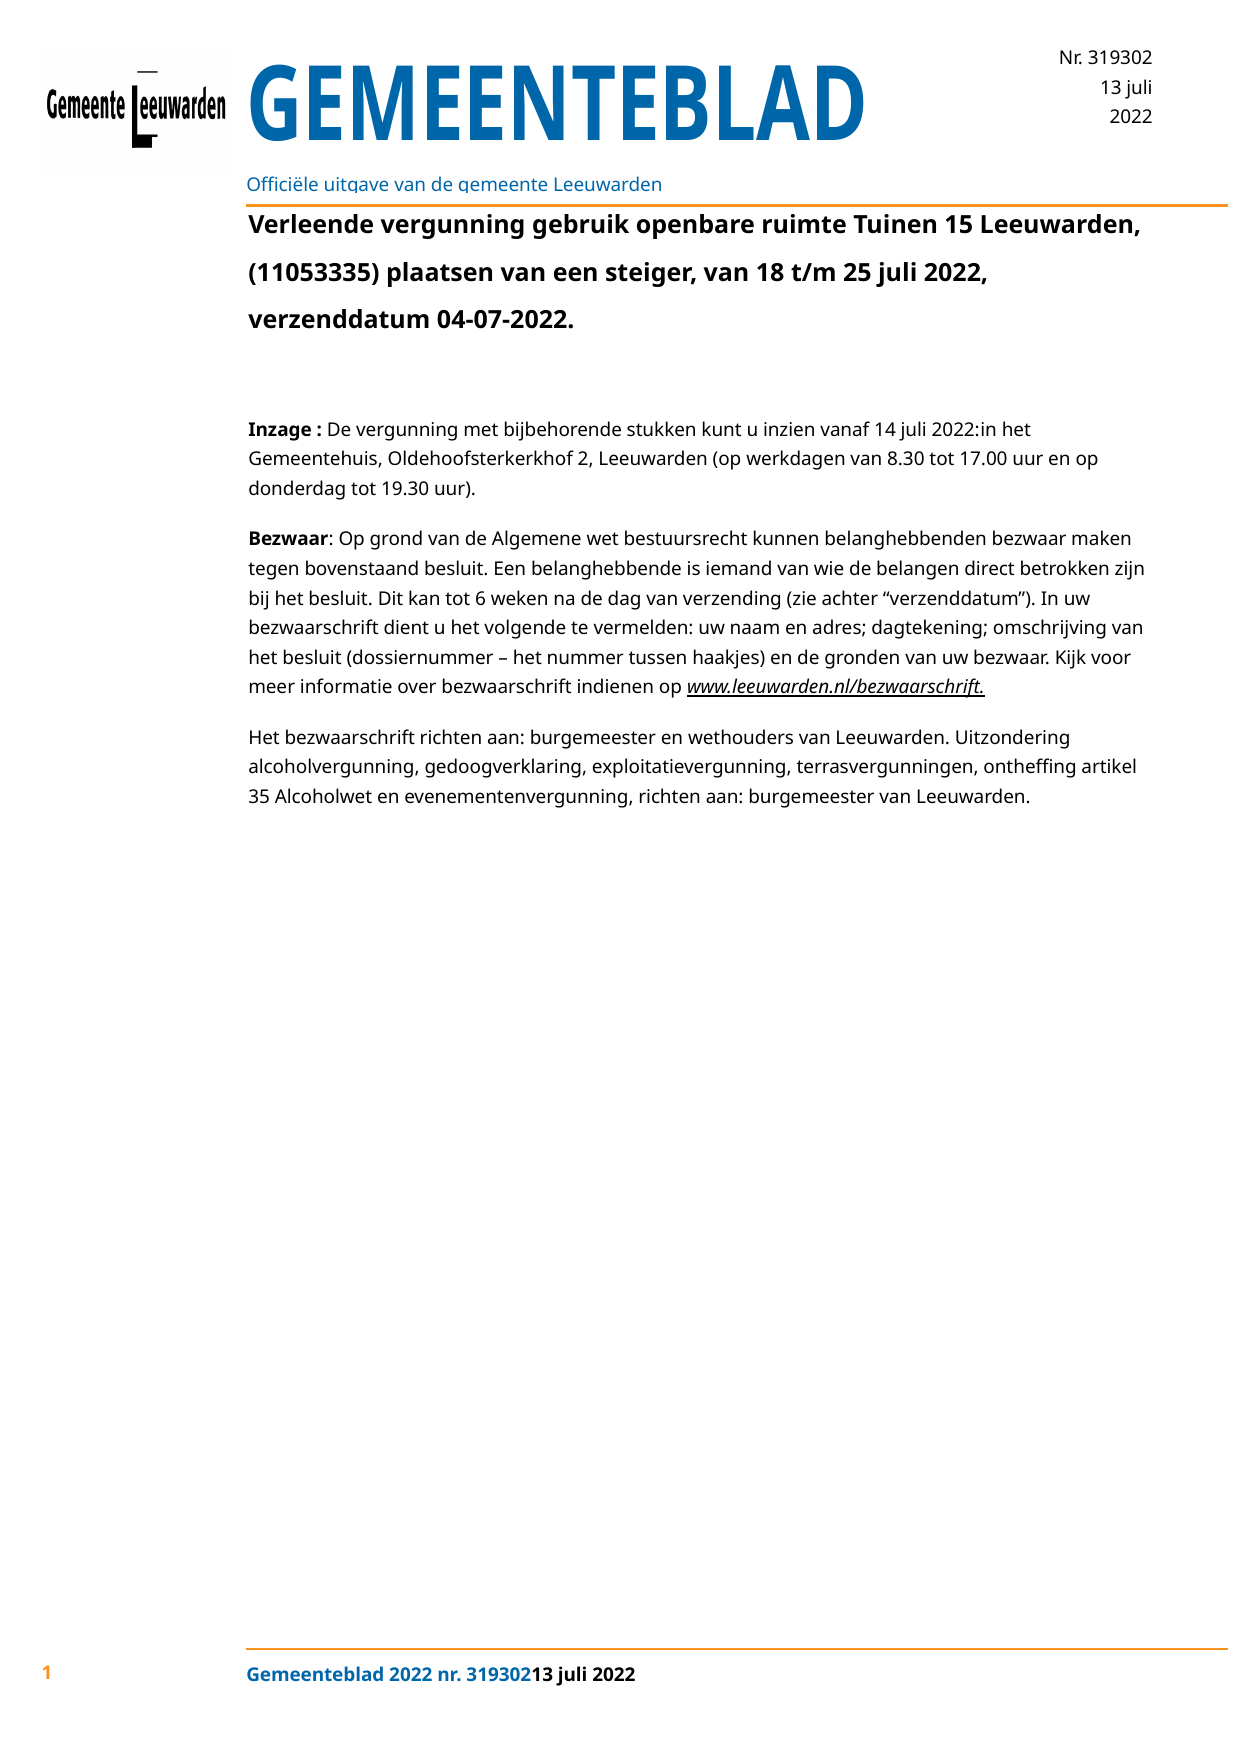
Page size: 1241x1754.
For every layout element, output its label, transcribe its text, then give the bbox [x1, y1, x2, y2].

picture [41, 47, 231, 172]
text Bezwaar: Op grond van de Algemene wet bestuursrecht kunnen belanghebbenden bezwaar maken tegen bovenstaand besluit. Een belanghebbende is iemand van wie de belangen direct betrokken zijn bij het besluit. Dit kan tot 6 weken na de dag van verzending (zie achter “verzenddatum”). In uw bezwaarschrift dient u het volgende te vermelden: uw naam en adres; dagtekening; omschrijving van het besluit (dossiernummer – het nummer tussen haakjes) en de gronden van uw bezwaar. Kijk voor meer informatie over bezwaarschrift indienen op www.leeuwarden.nl/bezwaarschrift. [248, 526, 1152, 699]
text Inzage : De vergunning met bijbehorende stukken kunt u inzien vanaf 14 juli 2022:in het Gemeentehuis, Oldehoofsterkerkhof 2, Leeuwarden (op werkdagen van 8.30 tot 17.00 uur en op donderdag tot 19.30 uur). [248, 416, 1152, 501]
text Het bezwaarschrift richten aan: burgemeester en wethouders van Leeuwarden. Uitzondering alcoholvergunning, gedoogverklaring, exploitatievergunning, terrasvergunningen, ontheffing artikel 35 Alcoholwet en evenementenvergunning, richten aan: burgemeester van Leeuwarden. [248, 724, 1152, 809]
text Verleende vergunning gebruik openbare ruimte Tuinen 15 Leeuwarden, (11053335) plaatsen van een steiger, van 18 t/m 25 juli 2022, verzenddatum 04-07-2022. [248, 207, 1152, 336]
